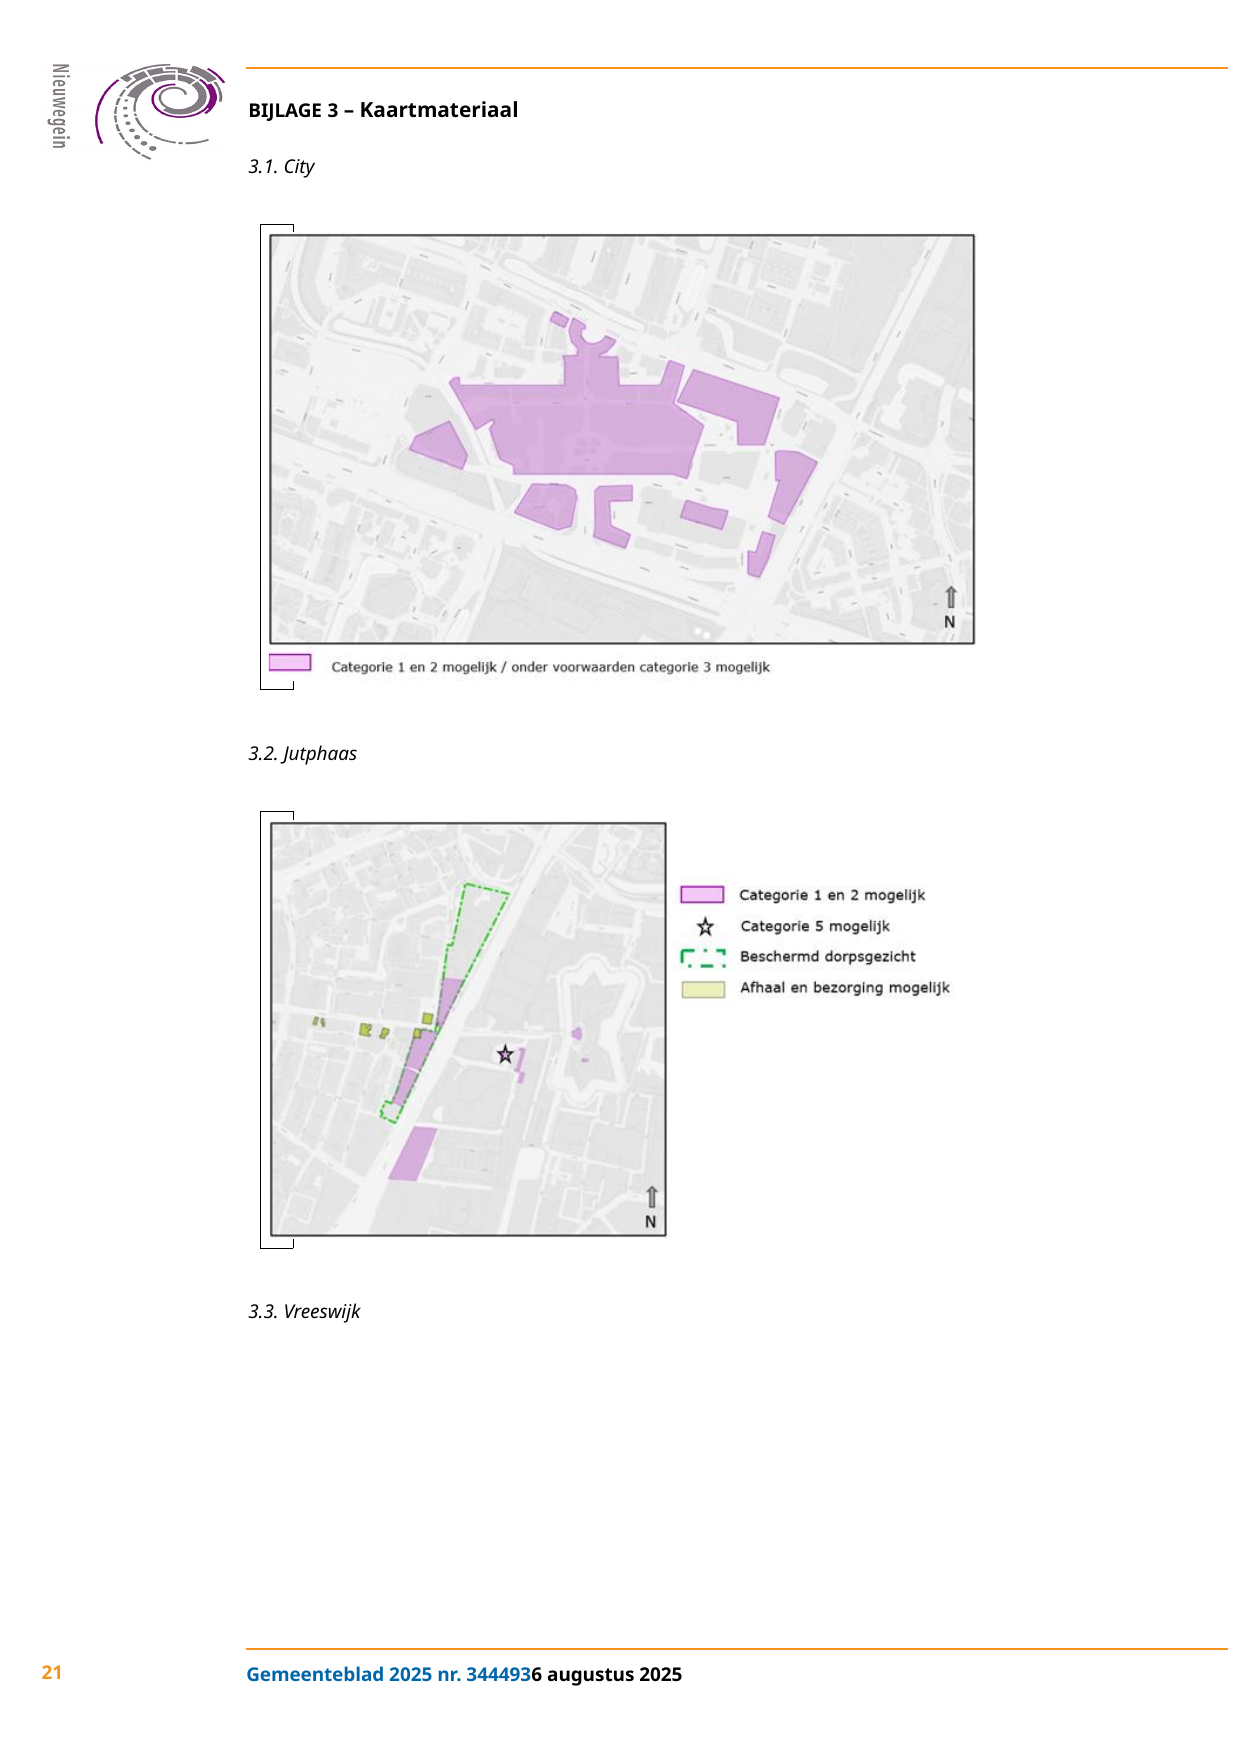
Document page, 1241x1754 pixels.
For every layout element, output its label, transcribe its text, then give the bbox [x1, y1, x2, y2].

picture [268, 820, 978, 1239]
text 3.3. Vreeswijk [248, 1298, 1152, 1324]
text BIJLAGE 3 – Kaartmateriaal [248, 95, 1152, 123]
picture [268, 232, 978, 681]
text 3.2. Jutphaas [248, 740, 1152, 766]
text 3.1. City [248, 153, 1152, 179]
picture [41, 47, 231, 172]
